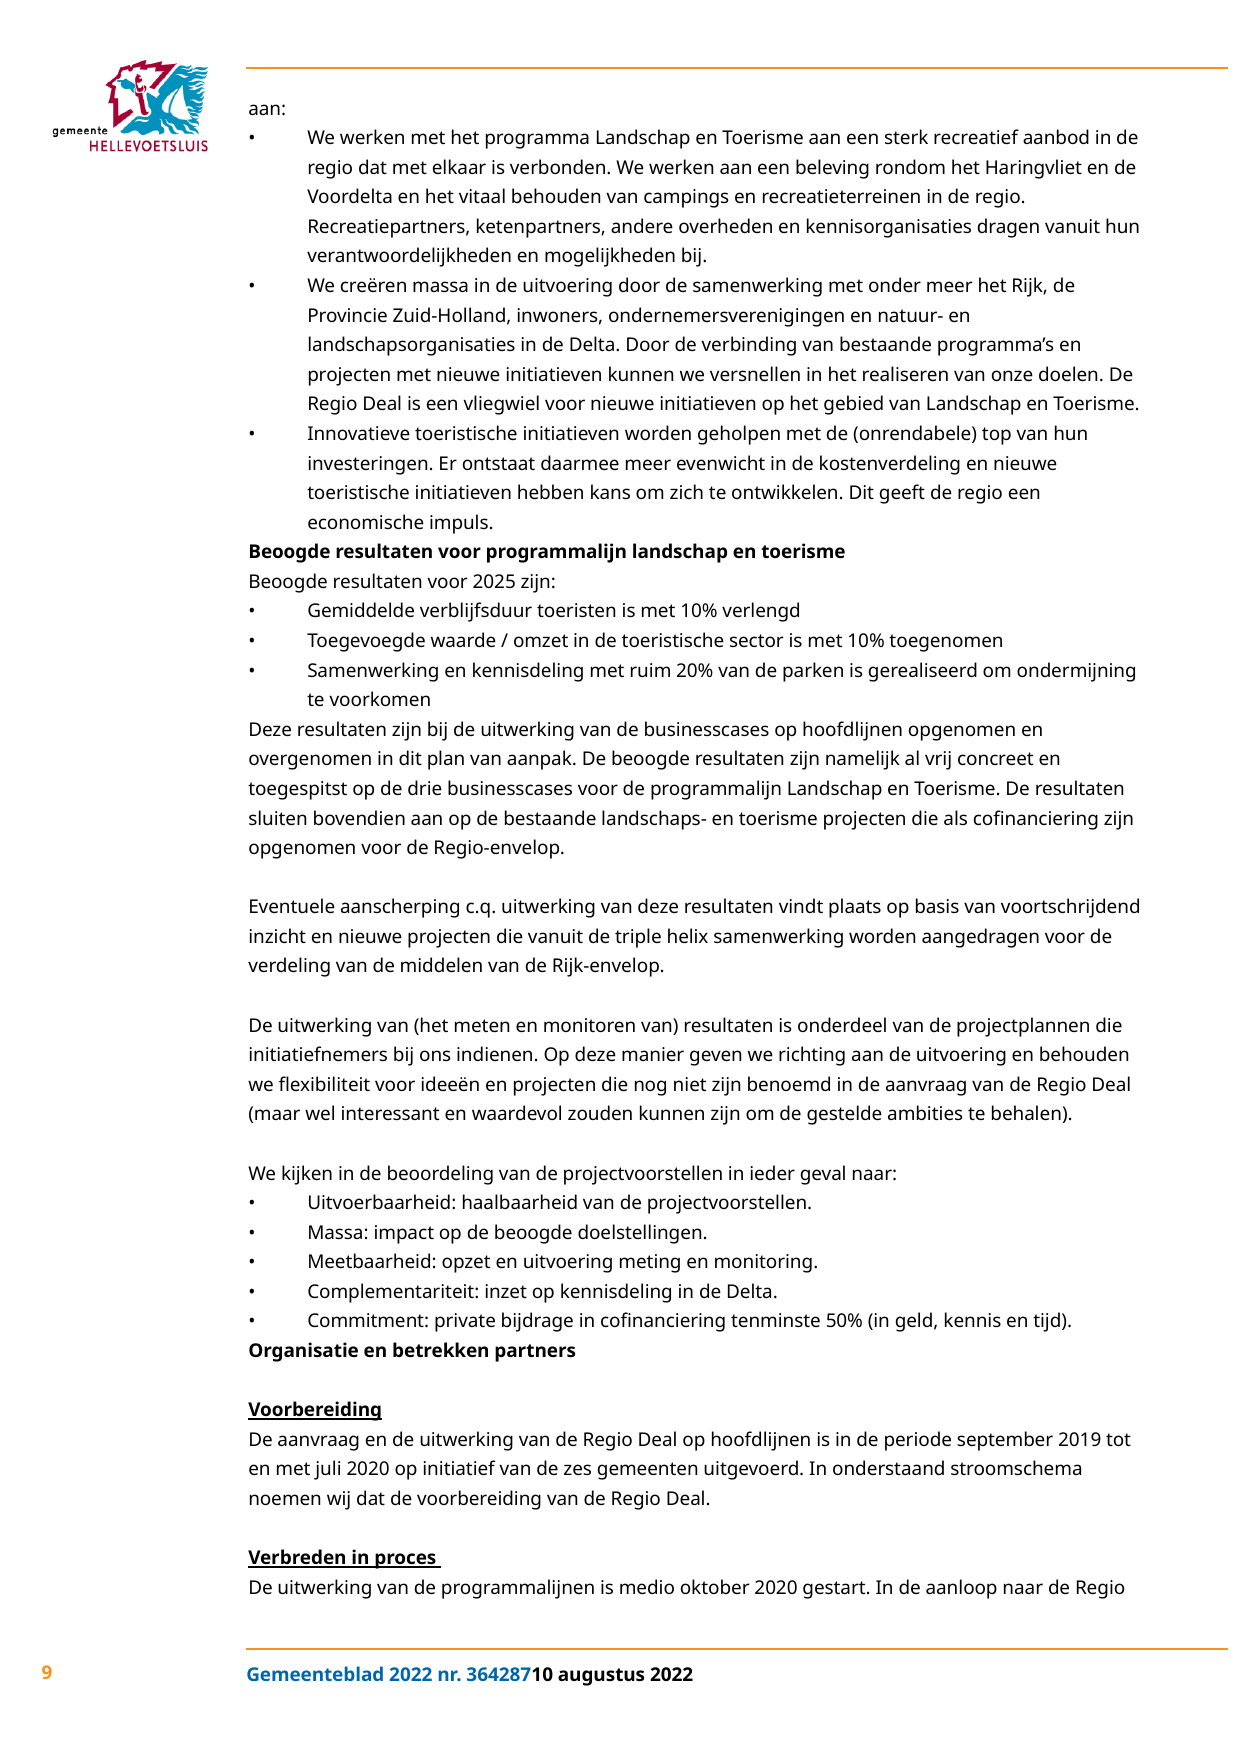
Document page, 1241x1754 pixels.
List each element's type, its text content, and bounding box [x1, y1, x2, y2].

text De uitwerking van (het meten en monitoren van) resultaten is onderdeel van de projectplannen die initiatiefnemers bij ons indienen. Op deze manier geven we richting aan de uitvoering en behouden we flexibiliteit voor ideeën en projecten die nog niet zijn benoemd in de aanvraag van de Regio Deal (maar wel interessant en waardevol zouden kunnen zijn om de gestelde ambities te behalen). [248, 1012, 1152, 1126]
text Deze resultaten zijn bij de uitwerking van de businesscases op hoofdlijnen opgenomen en overgenomen in dit plan van aanpak. De beoogde resultaten zijn namelijk al vrij concreet en toegespitst op de drie businesscases voor de programmalijn Landschap en Toerisme. De resultaten sluiten bovendien aan op de bestaande landschaps- en toerisme projecten die als cofinanciering zijn opgenomen voor de Regio-envelop. [248, 716, 1152, 860]
text Eventuele aanscherping c.q. uitwerking van deze resultaten vindt plaats op basis van voortschrijdend inzicht en nieuwe projecten die vanuit de triple helix samenwerking worden aangedragen voor de verdeling van de middelen van de Rijk-envelop. [248, 893, 1152, 978]
text De uitwerking van de programmalijnen is medio oktober 2020 gestart. In de aanloop naar de Regio [248, 1574, 1152, 1600]
text Beoogde resultaten voor 2025 zijn: [248, 568, 1152, 594]
list Samenwerking en kennisdeling met ruim 20% van de parken is gerealiseerd om ondermijning te voorkomen [248, 657, 1152, 712]
list Toegevoegde waarde / omzet in de toeristische sector is met 10% toegenomen [248, 627, 1152, 653]
list Massa: impact op de beoogde doelstellingen. [248, 1219, 1152, 1245]
list Complementariteit: inzet op kennisdeling in de Delta. [248, 1278, 1152, 1304]
list Innovatieve toeristische initiatieven worden geholpen met de (onrendabele) top van hun investeringen. Er ontstaat daarmee meer evenwicht in de kostenverdeling en nieuwe toeristische initiatieven hebben kans om zich te ontwikkelen. Dit geeft de regio een economische impuls. [248, 420, 1152, 535]
list We creëren massa in de uitvoering door de samenwerking met onder meer het Rijk, de Provincie Zuid-Holland, inwoners, ondernemersverenigingen en natuur- en landschapsorganisaties in de Delta. Door de verbinding van bestaande programma’s en projecten met nieuwe initiatieven kunnen we versnellen in het realiseren van onze doelen. De Regio Deal is een vliegwiel voor nieuwe initiatieven op het gebied van Landschap en Toerisme. [248, 272, 1152, 416]
text Beoogde resultaten voor programmalijn landschap en toerisme [248, 538, 1152, 564]
text Verbreden in proces [248, 1544, 1152, 1570]
picture [41, 47, 231, 172]
text Organisatie en betrekken partners [248, 1337, 1152, 1363]
list Gemiddelde verblijfsduur toeristen is met 10% verlengd [248, 598, 1152, 623]
text De aanvraag en de uitwerking van de Regio Deal op hoofdlijnen is in de periode september 2019 tot en met juli 2020 op initiatief van de zes gemeenten uitgevoerd. In onderstaand stroomschema noemen wij dat de voorbereiding van de Regio Deal. [248, 1426, 1152, 1511]
text aan: [248, 95, 1152, 121]
text We kijken in de beoordeling van de projectvoorstellen in ieder geval naar: [248, 1160, 1152, 1186]
list We werken met het programma Landschap en Toerisme aan een sterk recreatief aanbod in de regio dat met elkaar is verbonden. We werken aan een beleving rondom het Haringvliet en de Voordelta en het vitaal behouden van campings en recreatieterreinen in de regio. Recreatiepartners, ketenpartners, andere overheden en kennisorganisaties dragen vanuit hun verantwoordelijkheden en mogelijkheden bij. [248, 124, 1152, 268]
list Uitvoerbaarheid: haalbaarheid van de projectvoorstellen. [248, 1189, 1152, 1215]
list Commitment: private bijdrage in cofinanciering tenminste 50% (in geld, kennis en tijd). [248, 1308, 1152, 1333]
list Meetbaarheid: opzet en uitvoering meting en monitoring. [248, 1248, 1152, 1274]
text Voorbereiding [248, 1396, 1152, 1422]
